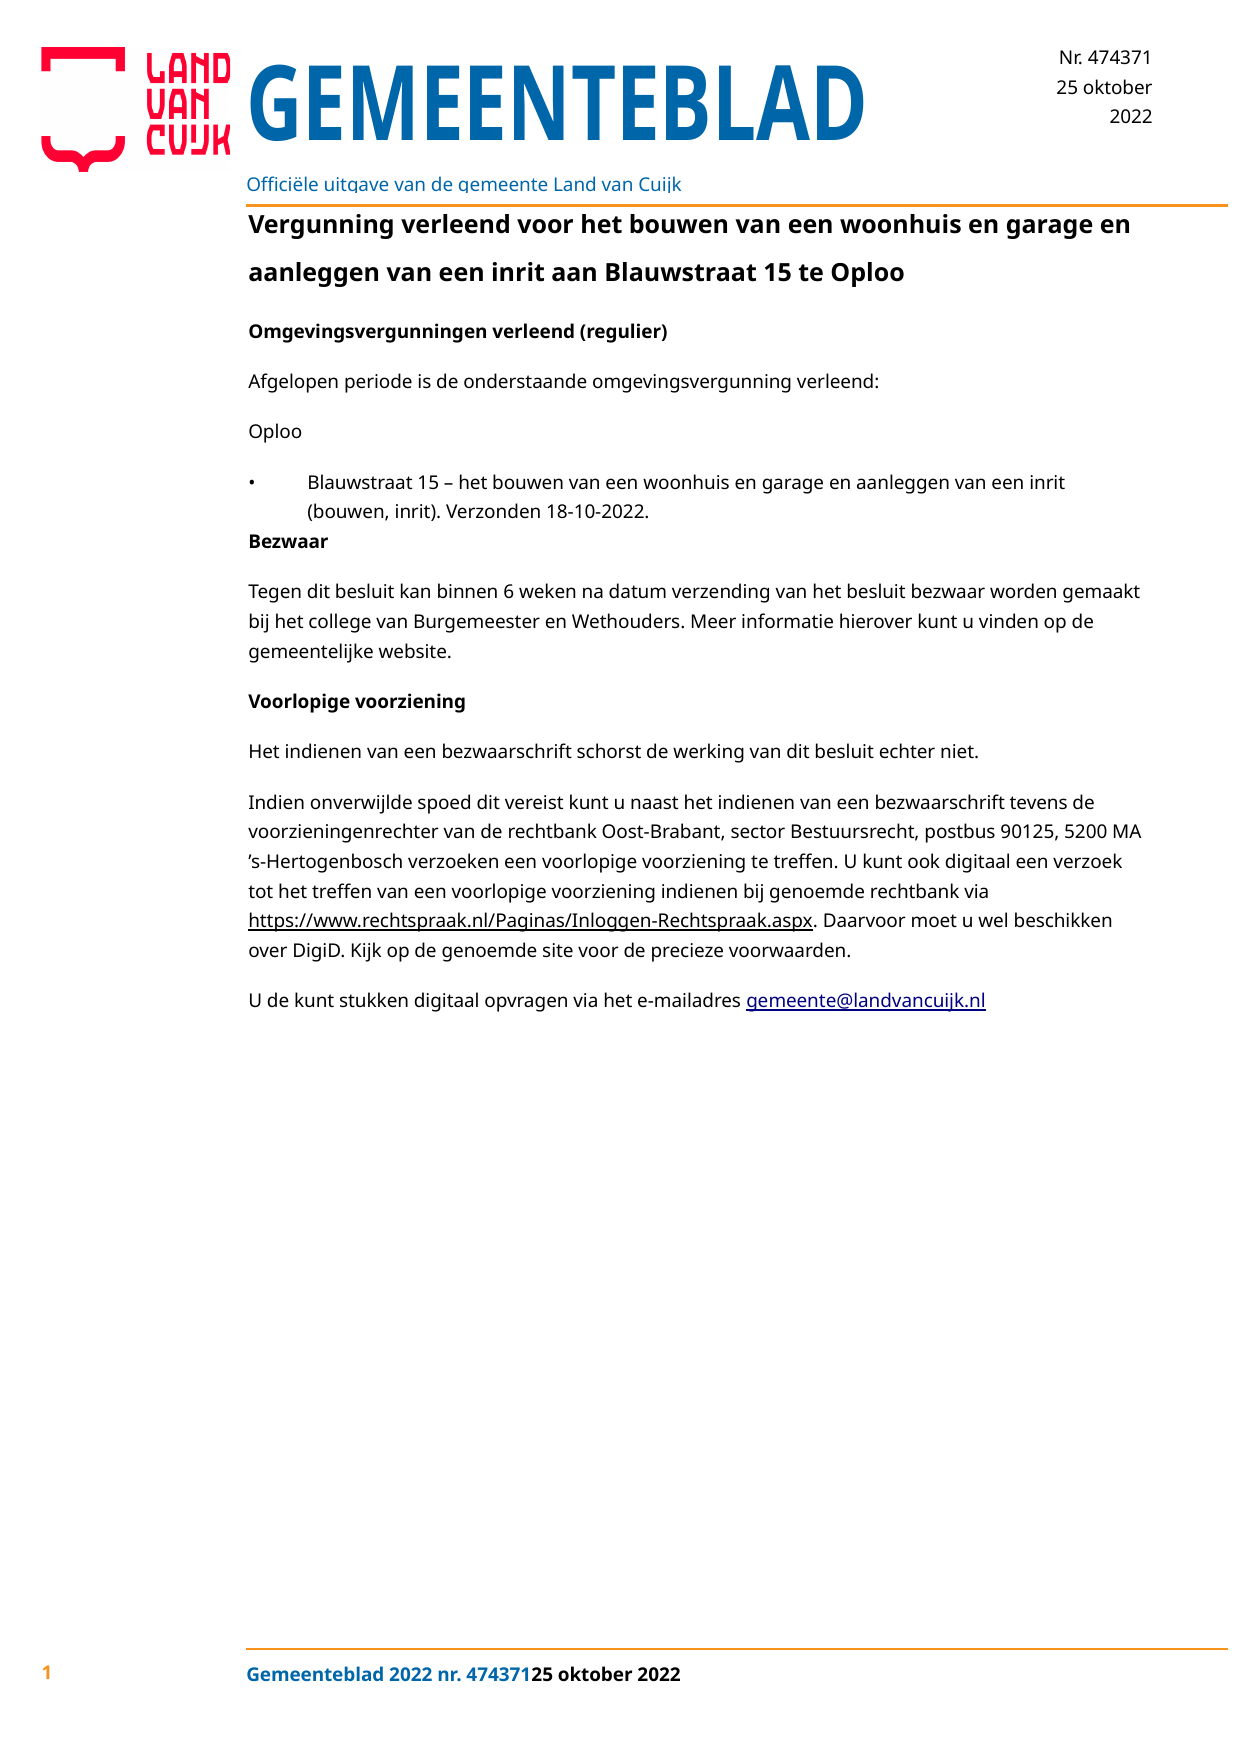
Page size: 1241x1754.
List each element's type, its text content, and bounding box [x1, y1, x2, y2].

text Vergunning verleend voor het bouwen van een woonhuis en garage en aanleggen van een inrit aan Blauwstraat 15 te Oploo [248, 207, 1152, 288]
text Het indienen van een bezwaarschrift schorst de werking van dit besluit echter niet. [248, 739, 1152, 764]
text Indien onverwijlde spoed dit vereist kunt u naast het indienen van een bezwaarschrift tevens de voorzieningenrechter van de rechtbank Oost-Brabant, sector Bestuursrecht, postbus 90125, 5200 MA ’s-Hertogenbosch verzoeken een voorlopige voorziening te treffen. U kunt ook digitaal een verzoek tot het treffen van een voorlopige voorziening indienen bij genoemde rechtbank via https://www.rechtspraak.nl/Paginas/Inloggen-Rechtspraak.aspx. Daarvoor moet u wel beschikken over DigiD. Kijk op de genoemde site voor de precieze voorwaarden. [248, 789, 1152, 963]
text Voorlopige voorziening [248, 688, 1152, 714]
text Tegen dit besluit kan binnen 6 weken na datum verzending van het besluit bezwaar worden gemaakt bij het college van Burgemeester en Wethouders. Meer informatie hierover kunt u vinden op de gemeentelijke website. [248, 579, 1152, 664]
text U de kunt stukken digitaal opvragen via het e-mailadres gemeente@landvancuijk.nl [248, 987, 1152, 1013]
picture [41, 47, 231, 172]
text Oploo [248, 419, 1152, 444]
text Bezwaar [248, 528, 1152, 554]
text Afgelopen periode is de onderstaande omgevingsvergunning verleend: [248, 368, 1152, 394]
text Omgevingsvergunningen verleend (regulier) [248, 318, 1152, 344]
list Blauwstraat 15 – het bouwen van een woonhuis en garage en aanleggen van een inrit (bouwen, inrit). Verzonden 18-10-2022. [248, 469, 1152, 524]
